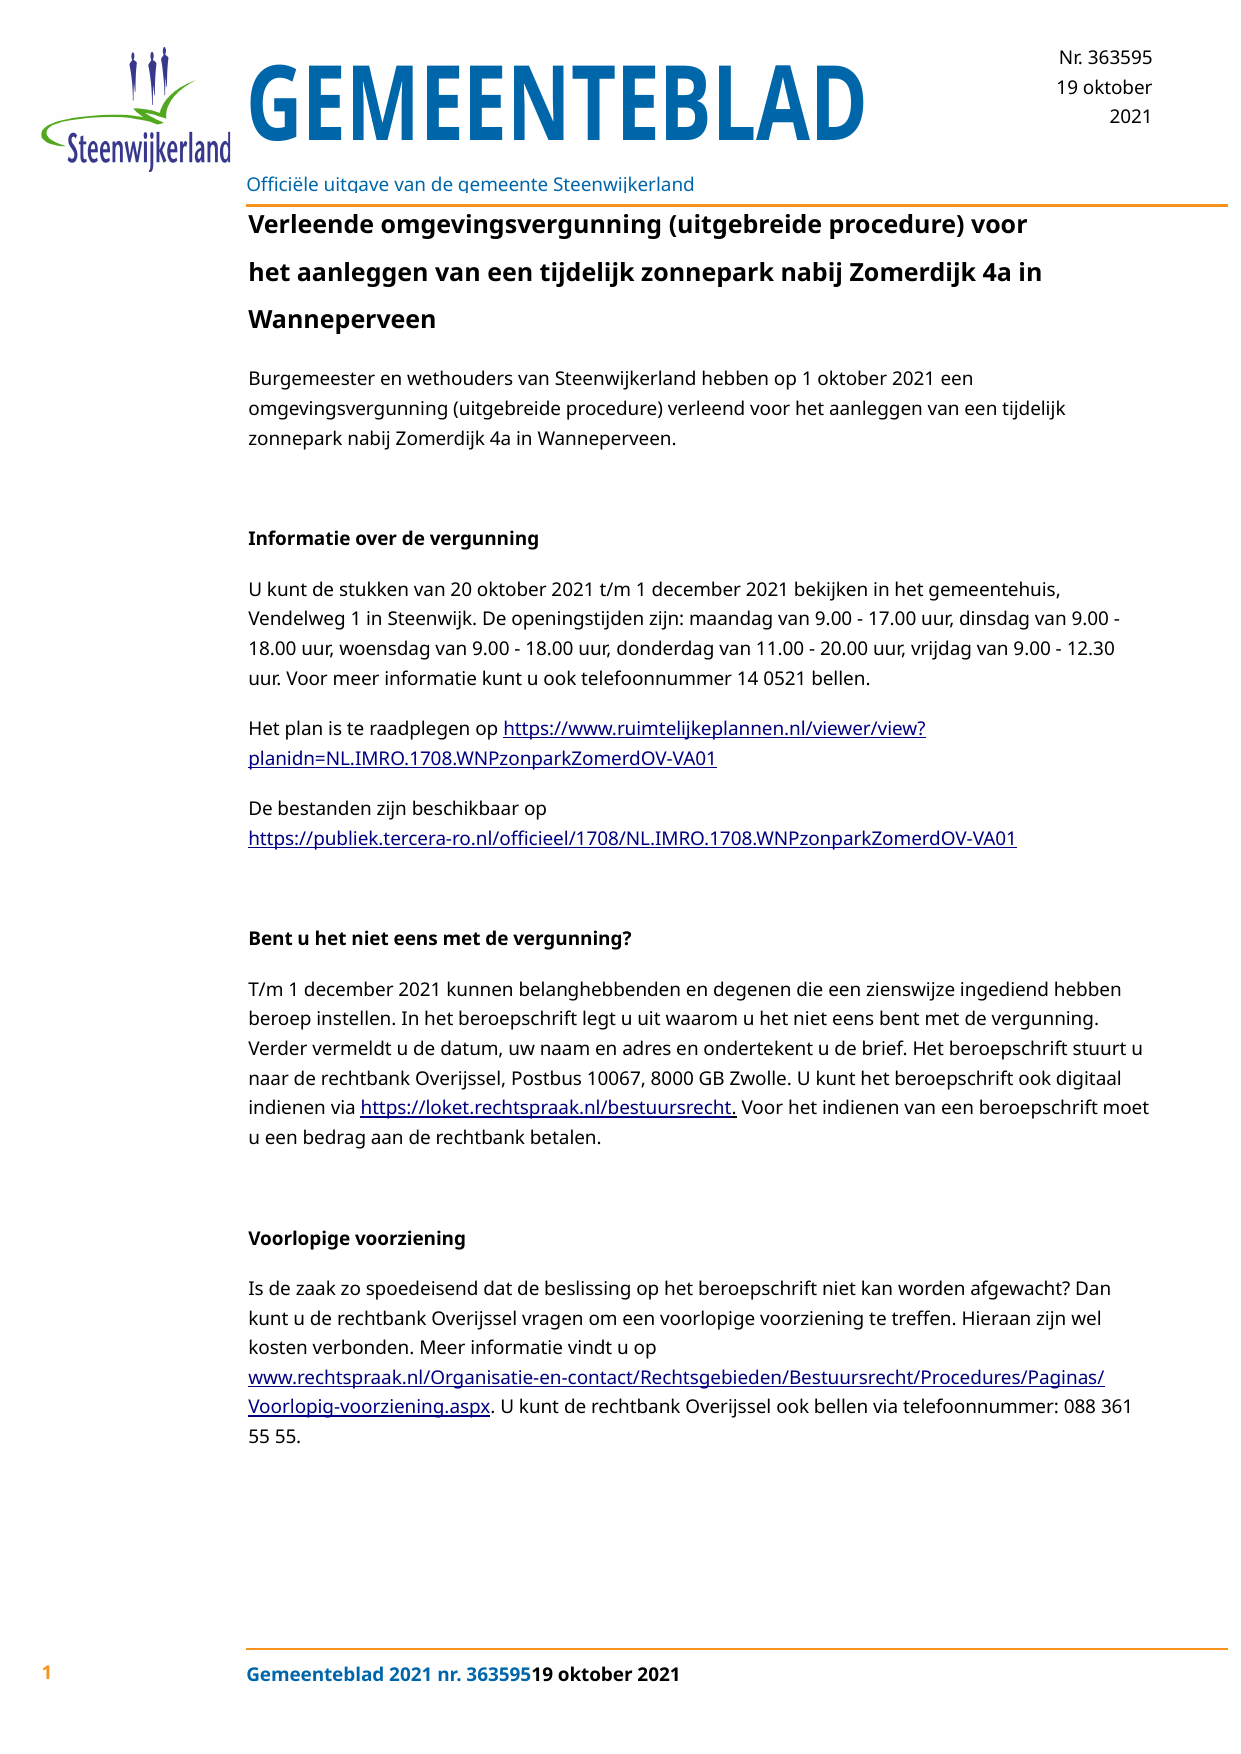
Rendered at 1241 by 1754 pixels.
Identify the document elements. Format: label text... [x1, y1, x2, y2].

text Verleende omgevingsvergunning (uitgebreide procedure) voor het aanleggen van een tijdelijk zonnepark nabij Zomerdijk 4a in Wanneperveen [248, 207, 1152, 336]
text Voorlopige voorziening [248, 1225, 1152, 1250]
text Het plan is te raadplegen op https://www.ruimtelijkeplannen.nl/viewer/view?planidn=NL.IMRO.1708.WNPzonparkZomerdOV-VA01 [248, 715, 1152, 770]
text U kunt de stukken van 20 oktober 2021 t/m 1 december 2021 bekijken in het gemeentehuis, Vendelweg 1 in Steenwijk. De openingstijden zijn: maandag van 9.00 - 17.00 uur, dinsdag van 9.00 - 18.00 uur, woensdag van 9.00 - 18.00 uur, donderdag van 11.00 - 20.00 uur, vrijdag van 9.00 - 12.30 uur. Voor meer informatie kunt u ook telefoonnummer 14 0521 bellen. [248, 576, 1152, 690]
picture [41, 47, 231, 172]
text Bent u het niet eens met de vergunning? [248, 926, 1152, 951]
text Is de zaak zo spoedeisend dat de beslissing op het beroepschrift niet kan worden afgewacht? Dan kunt u de rechtbank Overijssel vragen om een voorlopige voorziening te treffen. Hieraan zijn wel kosten verbonden. Meer informatie vindt u op www.rechtspraak.nl/Organisatie-en-contact/Rechtsgebieden/Bestuursrecht/Procedures/Paginas/Voorlopig-voorziening.aspx. U kunt de rechtbank Overijssel ook bellen via telefoonnummer: 088 361 55 55. [248, 1275, 1152, 1449]
text Informatie over de vergunning [248, 526, 1152, 551]
text Burgemeester en wethouders van Steenwijkerland hebben op 1 oktober 2021 een omgevingsvergunning (uitgebreide procedure) verleend voor het aanleggen van een tijdelijk zonnepark nabij Zomerdijk 4a in Wanneperveen. [248, 366, 1152, 450]
text De bestanden zijn beschikbaar op https://publiek.tercera-ro.nl/officieel/1708/NL.IMRO.1708.WNPzonparkZomerdOV-VA01 [248, 795, 1152, 850]
text T/m 1 december 2021 kunnen belanghebbenden en degenen die een zienswijze ingediend hebben beroep instellen. In het beroepschrift legt u uit waarom u het niet eens bent met de vergunning. Verder vermeldt u de datum, uw naam en adres en ondertekent u de brief. Het beroepschrift stuurt u naar de rechtbank Overijssel, Postbus 10067, 8000 GB Zwolle. U kunt het beroepschrift ook digitaal indienen via https://loket.rechtspraak.nl/bestuursrecht. Voor het indienen van een beroepschrift moet u een bedrag aan de rechtbank betalen. [248, 976, 1152, 1149]
